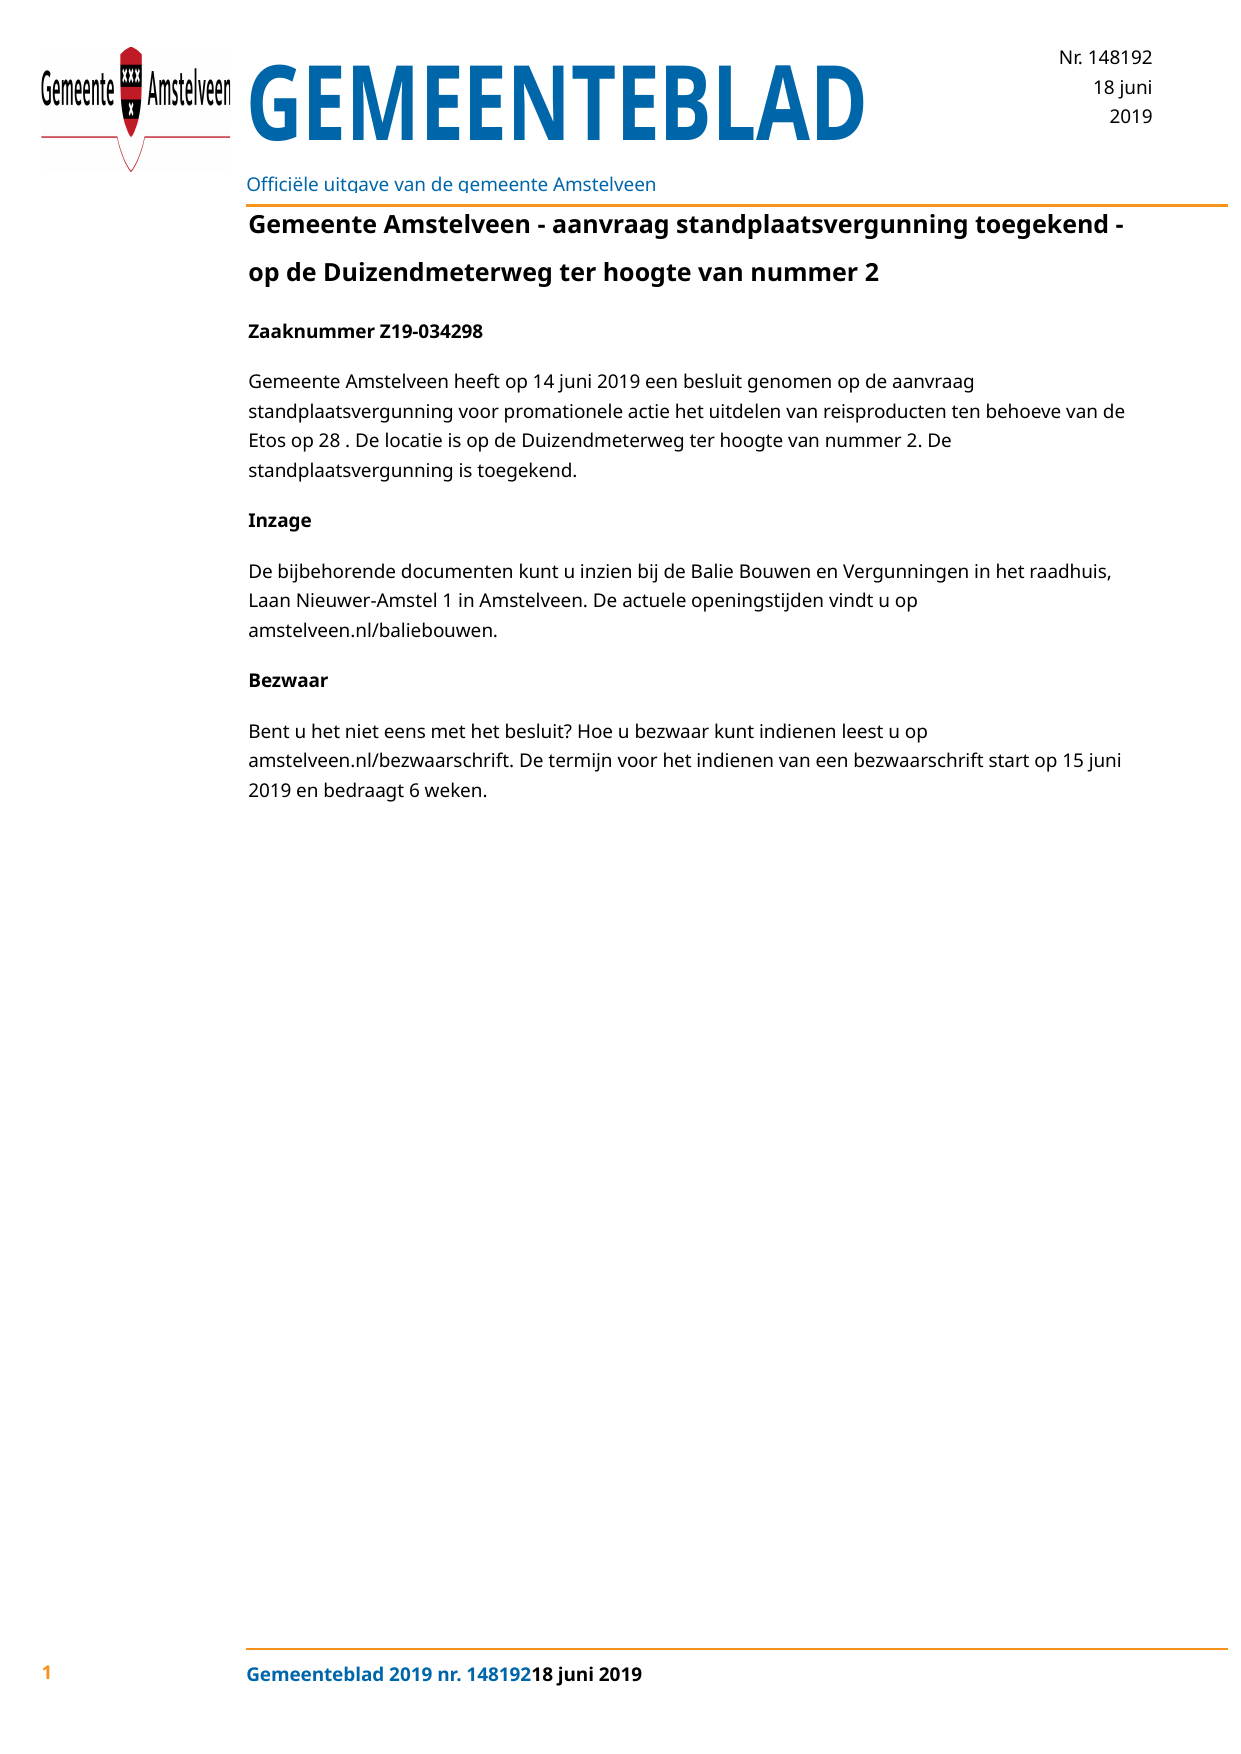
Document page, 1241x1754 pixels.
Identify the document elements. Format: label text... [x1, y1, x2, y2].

text Bent u het niet eens met het besluit? Hoe u bezwaar kunt indienen leest u op amstelveen.nl/bezwaarschrift. De termijn voor het indienen van een bezwaarschrift start op 15 juni 2019 en bedraagt 6 weken. [248, 718, 1152, 803]
text Bezwaar [248, 667, 1152, 693]
text Zaaknummer Z19-034298 [248, 318, 1152, 344]
text Gemeente Amstelveen heeft op 14 juni 2019 een besluit genomen op de aanvraag standplaatsvergunning voor promationele actie het uitdelen van reisproducten ten behoeve van de Etos op 28 . De locatie is op de Duizendmeterweg ter hoogte van nummer 2. De standplaatsvergunning is toegekend. [248, 368, 1152, 483]
picture [41, 47, 231, 172]
text Inzage [248, 507, 1152, 533]
text De bijbehorende documenten kunt u inzien bij de Balie Bouwen en Vergunningen in het raadhuis, Laan Nieuwer-Amstel 1 in Amstelveen. De actuele openingstijden vindt u op amstelveen.nl/baliebouwen. [248, 558, 1152, 643]
text Gemeente Amstelveen - aanvraag standplaatsvergunning toegekend - op de Duizendmeterweg ter hoogte van nummer 2 [248, 207, 1152, 288]
